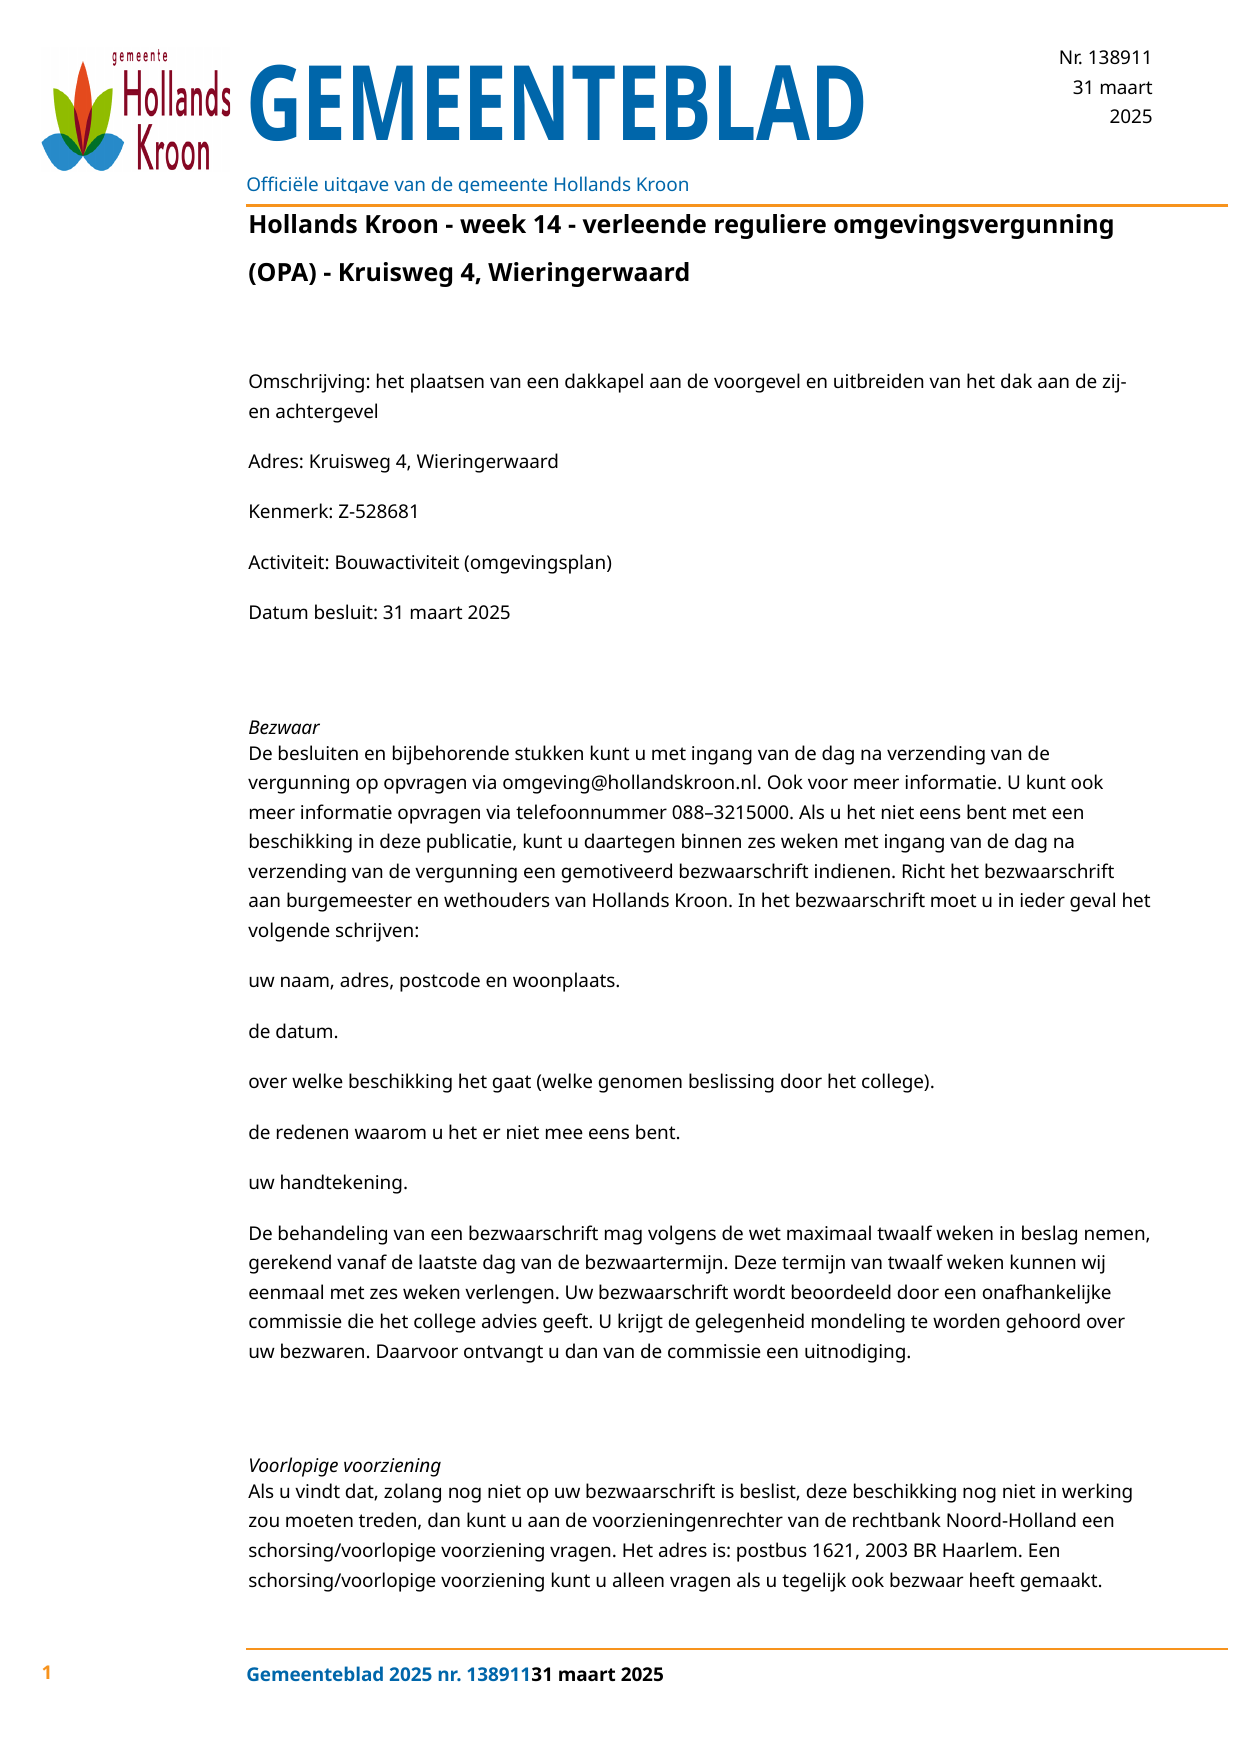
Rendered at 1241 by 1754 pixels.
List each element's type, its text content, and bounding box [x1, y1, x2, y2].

text de datum. [248, 1018, 1152, 1044]
text de redenen waarom u het er niet mee eens bent. [248, 1119, 1152, 1144]
text Hollands Kroon - week 14 - verleende reguliere omgevingsvergunning (OPA) - Kruisweg 4, Wieringerwaard [248, 207, 1152, 288]
text Voorlopige voorziening [248, 1452, 1152, 1478]
text De behandeling van een bezwaarschrift mag volgens de wet maximaal twaalf weken in beslag nemen, gerekend vanaf de laatste dag van de bezwaartermijn. Deze termijn van twaalf weken kunnen wij eenmaal met zes weken verlengen. Uw bezwaarschrift wordt beoordeeld door een onafhankelijke commissie die het college advies geeft. U krijgt de gelegenheid mondeling te worden gehoord over uw bezwaren. Daarvoor ontvangt u dan van de commissie een uitnodiging. [248, 1220, 1152, 1364]
text Kenmerk: Z-528681 [248, 499, 1152, 524]
text Als u vindt dat, zolang nog niet op uw bezwaarschrift is beslist, deze beschikking nog niet in werking zou moeten treden, dan kunt u aan de voorzieningenrechter van de rechtbank Noord-Holland een schorsing/voorlopige voorziening vragen. Het adres is: postbus 1621, 2003 BR Haarlem. Een schorsing/voorlopige voorziening kunt u alleen vragen als u tegelijk ook bezwaar heeft gemaakt. [248, 1478, 1152, 1593]
text Activiteit: Bouwactiviteit (omgevingsplan) [248, 549, 1152, 575]
text De besluiten en bijbehorende stukken kunt u met ingang van de dag na verzending van de vergunning op opvragen via omgeving@hollandskroon.nl. Ook voor meer informatie. U kunt ook meer informatie opvragen via telefoonnummer 088–3215000. Als u het niet eens bent met een beschikking in deze publicatie, kunt u daartegen binnen zes weken met ingang van de dag na verzending van de vergunning een gemotiveerd bezwaarschrift indienen. Richt het bezwaarschrift aan burgemeester en wethouders van Hollands Kroon. In het bezwaarschrift moet u in ieder geval het volgende schrijven: [248, 740, 1152, 943]
text Bezwaar [248, 714, 1152, 740]
text uw naam, adres, postcode en woonplaats. [248, 968, 1152, 993]
text over welke beschikking het gaat (welke genomen beslissing door het college). [248, 1068, 1152, 1094]
text uw handtekening. [248, 1169, 1152, 1195]
text Adres: Kruisweg 4, Wieringerwaard [248, 448, 1152, 474]
picture [41, 47, 231, 172]
text Datum besluit: 31 maart 2025 [248, 599, 1152, 625]
text Omschrijving: het plaatsen van een dakkapel aan de voorgevel en uitbreiden van het dak aan de zij- en achtergevel [248, 368, 1152, 424]
